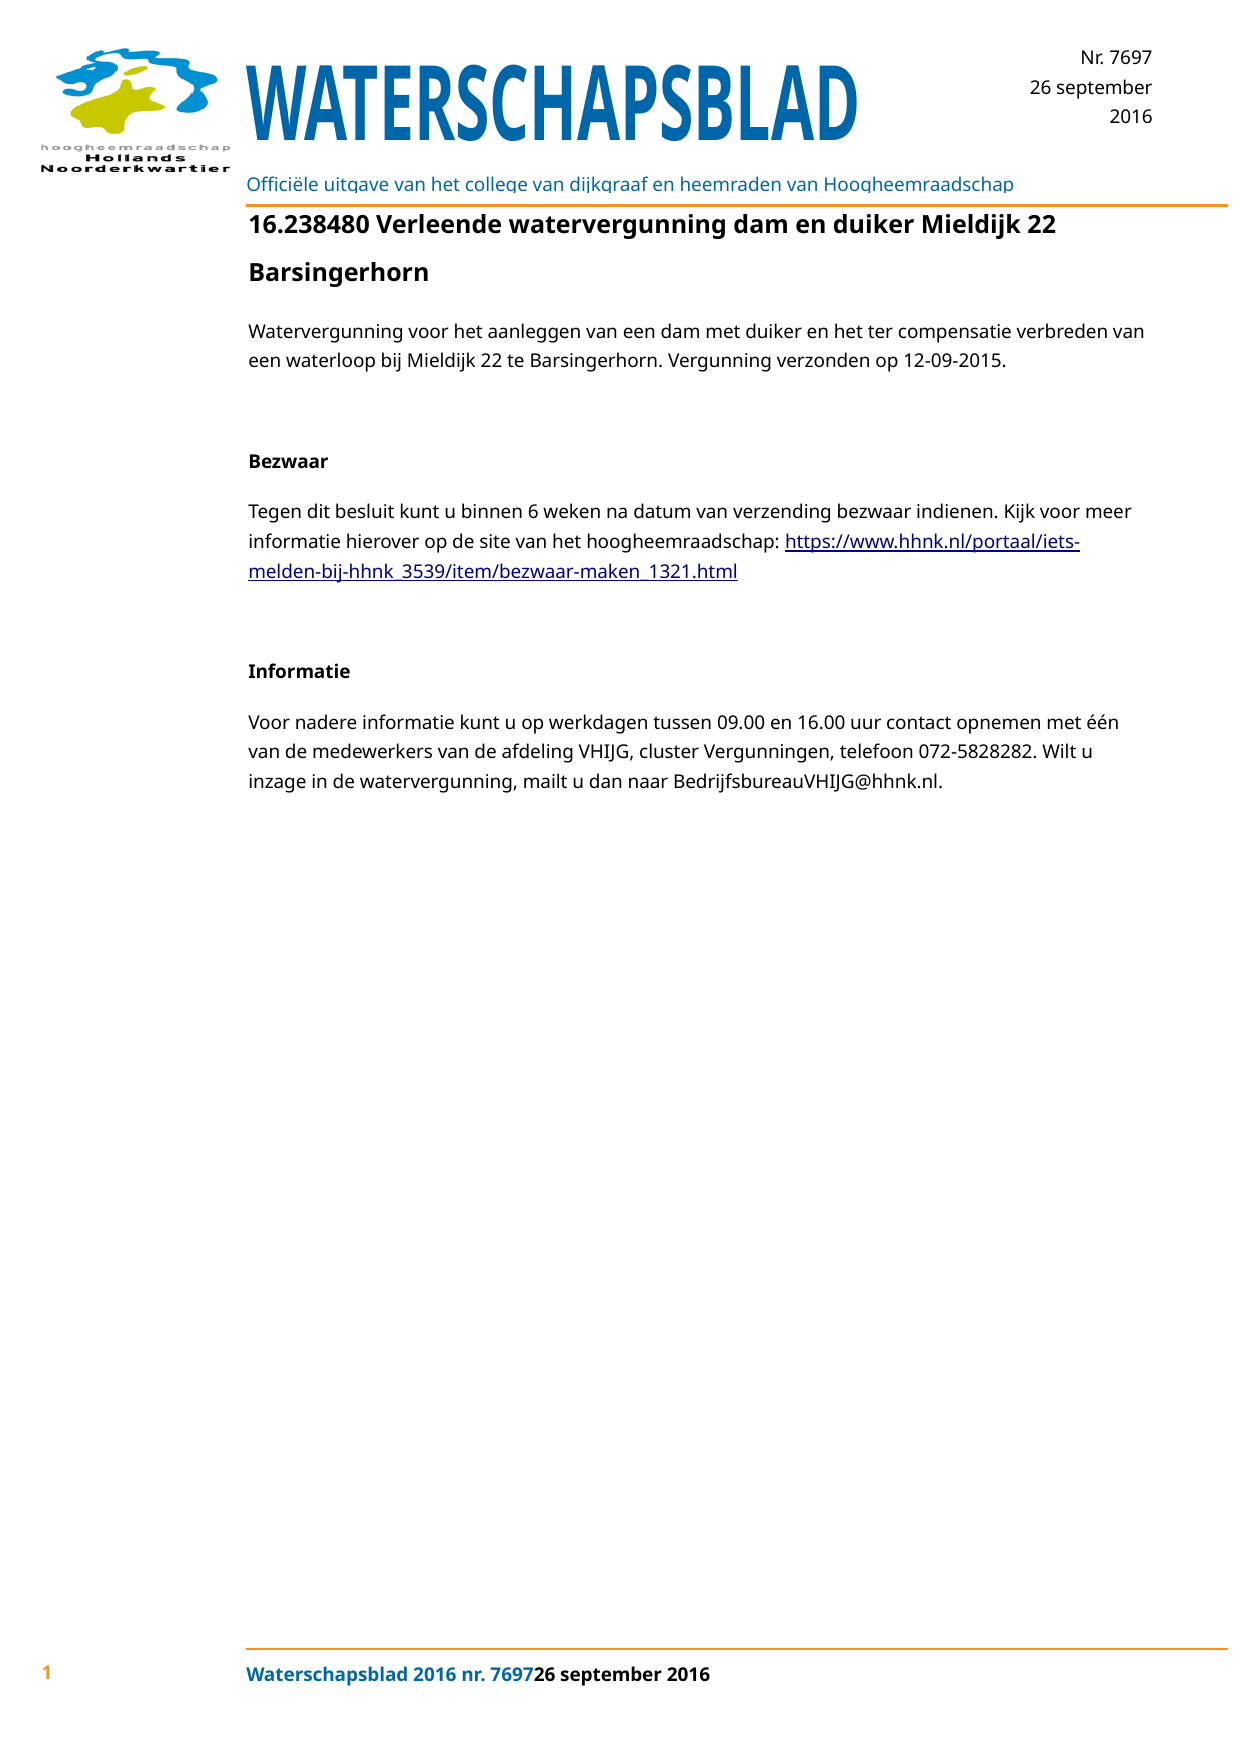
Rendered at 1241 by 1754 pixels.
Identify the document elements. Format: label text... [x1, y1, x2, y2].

text Tegen dit besluit kunt u binnen 6 weken na datum van verzending bezwaar indienen. Kijk voor meer informatie hierover op de site van het hoogheemraadschap: https://www.hhnk.nl/portaal/iets-melden-bij-hhnk_3539/item/bezwaar-maken_1321.html [248, 499, 1152, 584]
text Voor nadere informatie kunt u op werkdagen tussen 09.00 en 16.00 uur contact opnemen met één van de medewerkers van de afdeling VHIJG, cluster Vergunningen, telefoon 072-5828282. Wilt u inzage in de watervergunning, mailt u dan naar BedrijfsbureauVHIJG@hhnk.nl. [248, 709, 1152, 794]
picture [41, 47, 231, 172]
text Bezwaar [248, 448, 1152, 474]
text Watervergunning voor het aanleggen van een dam met duiker en het ter compensatie verbreden van een waterloop bij Mieldijk 22 te Barsingerhorn. Vergunning verzonden op 12-09-2015. [248, 318, 1152, 373]
text Informatie [248, 659, 1152, 684]
text 16.238480 Verleende watervergunning dam en duiker Mieldijk 22 Barsingerhorn [248, 207, 1152, 288]
